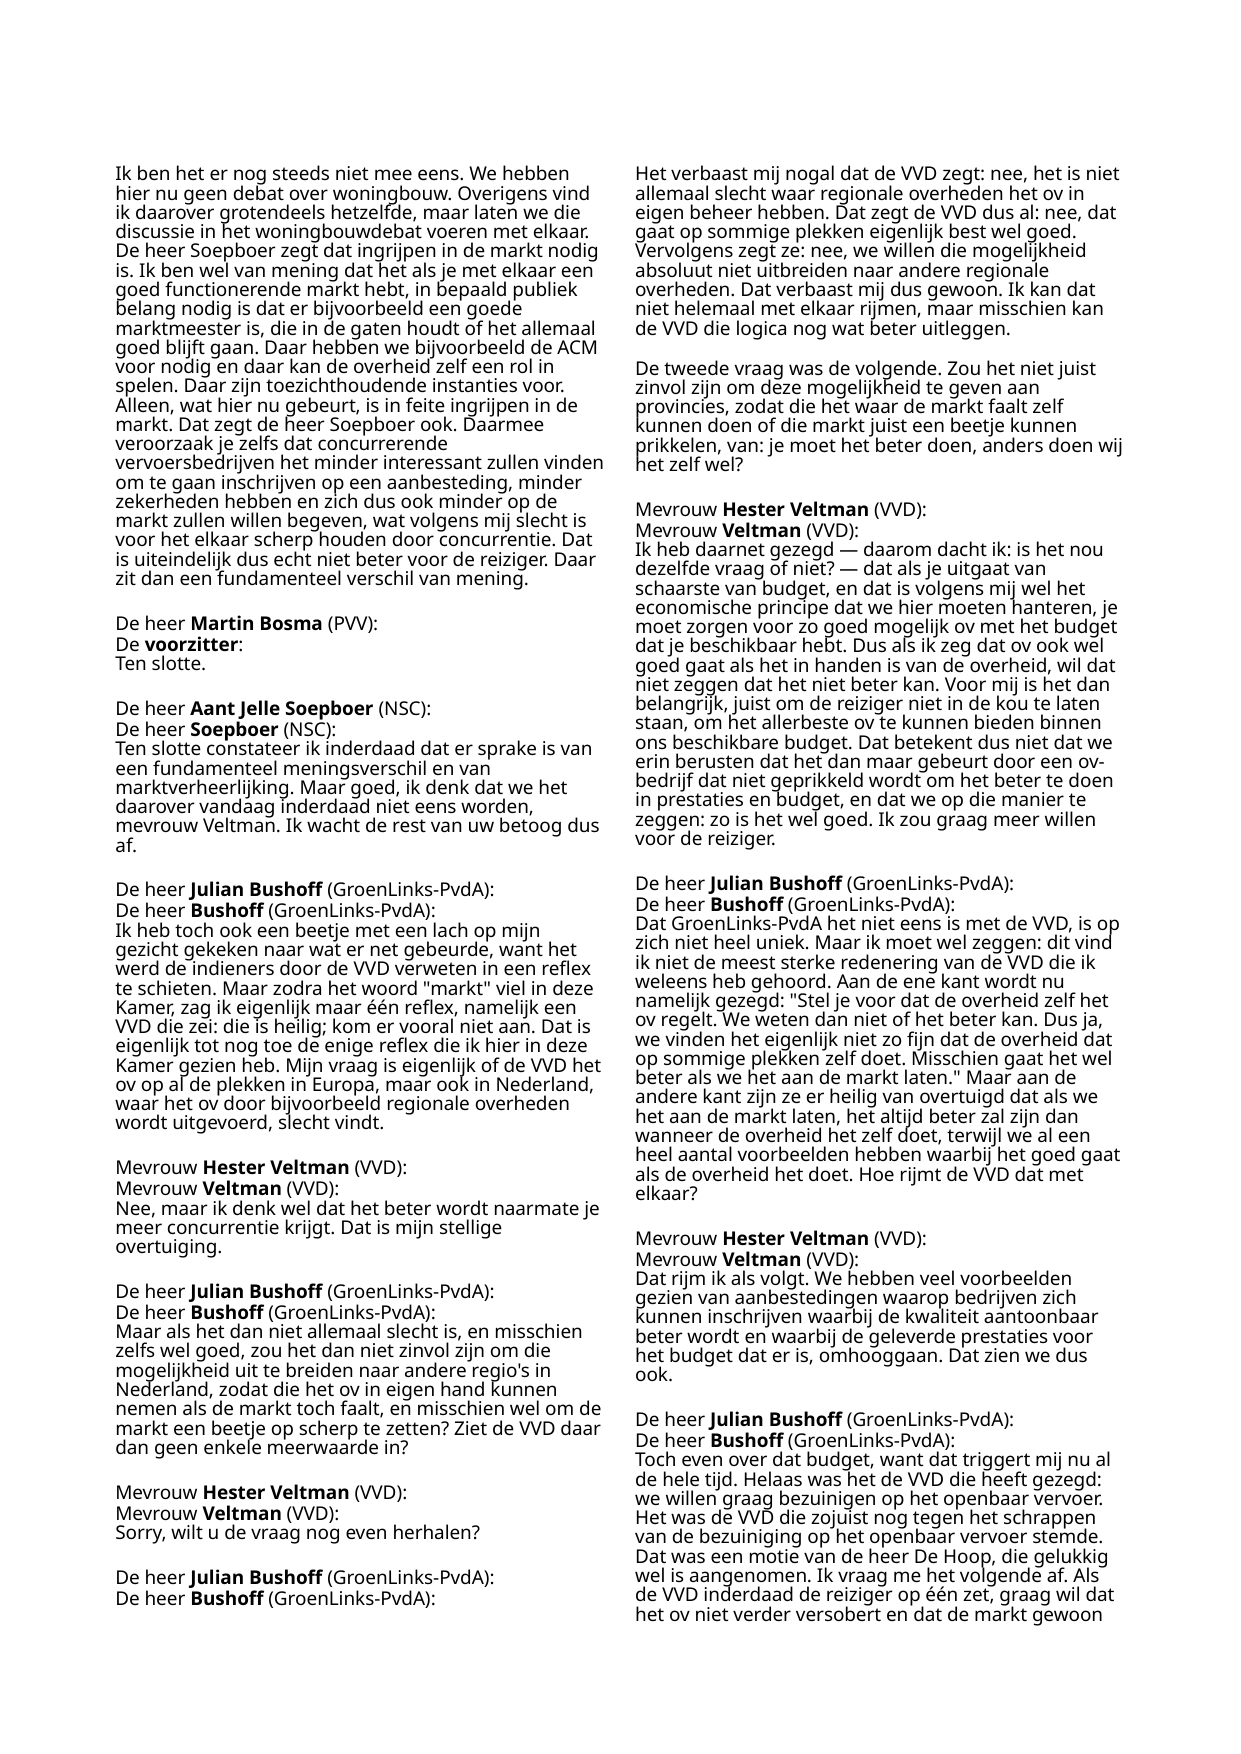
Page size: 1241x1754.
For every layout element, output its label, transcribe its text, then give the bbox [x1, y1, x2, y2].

text De heer Julian Bushoff (GroenLinks-PvdA): [635, 870, 1125, 896]
text Dat rijm ik als volgt. We hebben veel voorbeelden gezien van aanbestedingen waarop bedrijven zich kunnen inschrijven waarbij de kwaliteit aantoonbaar beter wordt en waarbij de geleverde prestaties voor het budget dat er is, omhooggaan. Dat zien we dus ook. [635, 1270, 1125, 1386]
text Het verbaast mij nogal dat de VVD zegt: nee, het is niet allemaal slecht waar regionale overheden het ov in eigen beheer hebben. Dat zegt de VVD dus al: nee, dat gaat op sommige plekken eigenlijk best wel goed. Vervolgens zegt ze: nee, we willen die mogelijkheid absoluut niet uitbreiden naar andere regionale overheden. Dat verbaast mij dus gewoon. Ik kan dat niet helemaal met elkaar rijmen, maar misschien kan de VVD die logica nog wat beter uitleggen. [635, 165, 1125, 339]
text De heer Martin Bosma (PVV): [115, 610, 605, 636]
text Ten slotte constateer ik inderdaad dat er sprake is van een fundamenteel meningsverschil en van marktverheerlijking. Maar goed, ik denk dat we het daarover vandaag inderdaad niet eens worden, mevrouw Veltman. Ik wacht de rest van uw betoog dus af. [115, 740, 605, 856]
text De heer Bushoff (GroenLinks-PvdA): [115, 1590, 605, 1609]
text Ten slotte. [115, 655, 605, 674]
text De voorzitter: [115, 636, 605, 655]
text De heer Aant Jelle Soepboer (NSC): [115, 695, 605, 721]
text De heer Soepboer (NSC): [115, 721, 605, 740]
text Ik ben het er nog steeds niet mee eens. We hebben hier nu geen debat over woningbouw. Overigens vind ik daarover grotendeels hetzelfde, maar laten we die discussie in het woningbouwdebat voeren met elkaar. De heer Soepboer zegt dat ingrijpen in de markt nodig is. Ik ben wel van mening dat het als je met elkaar een goed functionerende markt hebt, in bepaald publiek belang nodig is dat er bijvoorbeeld een goede marktmeester is, die in de gaten houdt of het allemaal goed blijft gaan. Daar hebben we bijvoorbeeld de ACM voor nodig en daar kan de overheid zelf een rol in spelen. Daar zijn toezichthoudende instanties voor. Alleen, wat hier nu gebeurt, is in feite ingrijpen in de markt. Dat zegt de heer Soepboer ook. Daarmee veroorzaak je zelfs dat concurrerende vervoersbedrijven het minder interessant zullen vinden om te gaan inschrijven op een aanbesteding, minder zekerheden hebben en zich dus ook minder op de markt zullen willen begeven, wat volgens mij slecht is voor het elkaar scherp houden door concurrentie. Dat is uiteindelijk dus echt niet beter voor de reiziger. Daar zit dan een fundamenteel verschil van mening. [115, 165, 605, 589]
text Toch even over dat budget, want dat triggert mij nu al de hele tijd. Helaas was het de VVD die heeft gezegd: we willen graag bezuinigen op het openbaar vervoer. Het was de VVD die zojuist nog tegen het schrappen van de bezuiniging op het openbaar vervoer stemde. Dat was een motie van de heer De Hoop, die gelukkig wel is aangenomen. Ik vraag me het volgende af. Als de VVD inderdaad de reiziger op één zet, graag wil dat het ov niet verder versobert en dat de markt gewoon [635, 1451, 1125, 1625]
text Mevrouw Hester Veltman (VVD): [635, 496, 1125, 522]
text Sorry, wilt u de vraag nog even herhalen? [115, 1524, 605, 1543]
text Mevrouw Veltman (VVD): [115, 1180, 605, 1199]
text Mevrouw Veltman (VVD): [635, 522, 1125, 541]
text De heer Julian Bushoff (GroenLinks-PvdA): [115, 1564, 605, 1590]
text De heer Bushoff (GroenLinks-PvdA): [635, 1432, 1125, 1451]
text De heer Bushoff (GroenLinks-PvdA): [635, 896, 1125, 915]
text Mevrouw Hester Veltman (VVD): [115, 1154, 605, 1180]
text De heer Julian Bushoff (GroenLinks-PvdA): [115, 877, 605, 902]
text Ik heb daarnet gezegd — daarom dacht ik: is het nou dezelfde vraag of niet? — dat als je uitgaat van schaarste van budget, en dat is volgens mij wel het economische principe dat we hier moeten hanteren, je moet zorgen voor zo goed mogelijk ov met het budget dat je beschikbaar hebt. Dus als ik zeg dat ov ook wel goed gaat als het in handen is van de overheid, wil dat niet zeggen dat het niet beter kan. Voor mij is het dan belangrijk, juist om de reiziger niet in de kou te laten staan, om het allerbeste ov te kunnen bieden binnen ons beschikbare budget. Dat betekent dus niet dat we erin berusten dat het dan maar gebeurt door een ov-bedrijf dat niet geprikkeld wordt om het beter te doen in prestaties en budget, en dat we op die manier te zeggen: zo is het wel goed. Ik zou graag meer willen voor de reiziger. [635, 541, 1125, 849]
text De tweede vraag was de volgende. Zou het niet juist zinvol zijn om deze mogelijkheid te geven aan provincies, zodat die het waar de markt faalt zelf kunnen doen of die markt juist een beetje kunnen prikkelen, van: je moet het beter doen, anders doen wij het zelf wel? [635, 359, 1125, 475]
text De heer Bushoff (GroenLinks-PvdA): [115, 902, 605, 922]
text Mevrouw Hester Veltman (VVD): [115, 1479, 605, 1504]
text De heer Bushoff (GroenLinks-PvdA): [115, 1304, 605, 1323]
text Mevrouw Hester Veltman (VVD): [635, 1225, 1125, 1251]
text Maar als het dan niet allemaal slecht is, en misschien zelfs wel goed, zou het dan niet zinvol zijn om die mogelijkheid uit te breiden naar andere regio's in Nederland, zodat die het ov in eigen hand kunnen nemen als de markt toch faalt, en misschien wel om de markt een beetje op scherp te zetten? Ziet de VVD daar dan geen enkele meerwaarde in? [115, 1323, 605, 1458]
text Dat GroenLinks-PvdA het niet eens is met de VVD, is op zich niet heel uniek. Maar ik moet wel zeggen: dit vind ik niet de meest sterke redenering van de VVD die ik weleens heb gehoord. Aan de ene kant wordt nu namelijk gezegd: "Stel je voor dat de overheid zelf het ov regelt. We weten dan niet of het beter kan. Dus ja, we vinden het eigenlijk niet zo fijn dat de overheid dat op sommige plekken zelf doet. Misschien gaat het wel beter als we het aan de markt laten." Maar aan de andere kant zijn ze er heilig van overtuigd dat als we het aan de markt laten, het altijd beter zal zijn dan wanneer de overheid het zelf doet, terwijl we al een heel aantal voorbeelden hebben waarbij het goed gaat als de overheid het doet. Hoe rijmt de VVD dat met elkaar? [635, 915, 1125, 1204]
text Ik heb toch ook een beetje met een lach op mijn gezicht gekeken naar wat er net gebeurde, want het werd de indieners door de VVD verweten in een reflex te schieten. Maar zodra het woord "markt" viel in deze Kamer, zag ik eigenlijk maar één reflex, namelijk een VVD die zei: die is heilig; kom er vooral niet aan. Dat is eigenlijk tot nog toe de enige reflex die ik hier in deze Kamer gezien heb. Mijn vraag is eigenlijk of de VVD het ov op al de plekken in Europa, maar ook in Nederland, waar het ov door bijvoorbeeld regionale overheden wordt uitgevoerd, slecht vindt. [115, 922, 605, 1134]
text Nee, maar ik denk wel dat het beter wordt naarmate je meer concurrentie krijgt. Dat is mijn stellige overtuiging. [115, 1199, 605, 1257]
text Mevrouw Veltman (VVD): [635, 1251, 1125, 1270]
text De heer Julian Bushoff (GroenLinks-PvdA): [115, 1278, 605, 1304]
text Mevrouw Veltman (VVD): [115, 1504, 605, 1524]
text De heer Julian Bushoff (GroenLinks-PvdA): [635, 1406, 1125, 1432]
